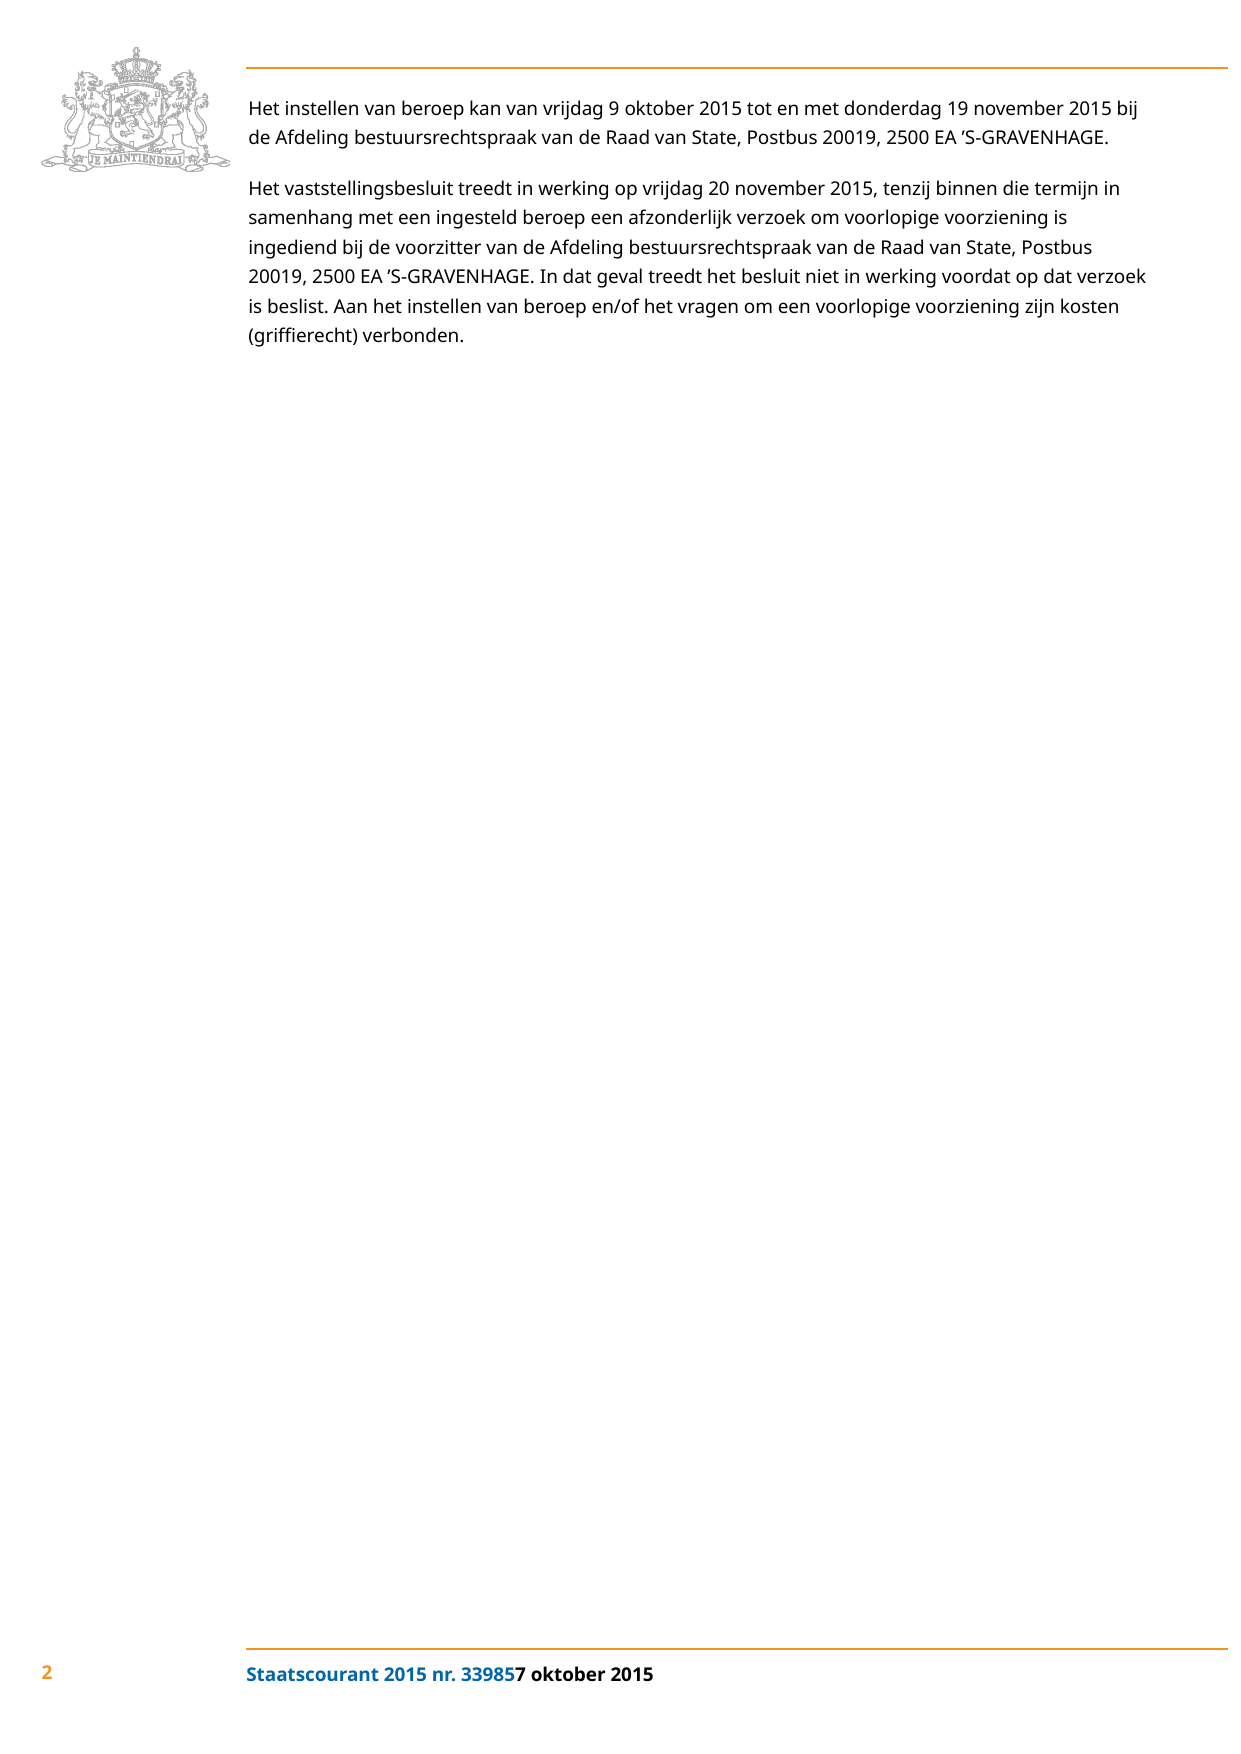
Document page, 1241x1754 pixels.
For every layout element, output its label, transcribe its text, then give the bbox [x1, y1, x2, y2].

picture [41, 47, 231, 172]
text Het vaststellingsbesluit treedt in werking op vrijdag 20 november 2015, tenzij binnen die termijn in samenhang met een ingesteld beroep een afzonderlijk verzoek om voorlopige voorziening is ingediend bij de voorzitter van de Afdeling bestuursrechtspraak van de Raad van State, Postbus 20019, 2500 EA ’S-GRAVENHAGE. In dat geval treedt het besluit niet in werking voordat op dat verzoek is beslist. Aan het instellen van beroep en/of het vragen om een voorlopige voorziening zijn kosten (griffierecht) verbonden. [248, 175, 1152, 348]
text Het instellen van beroep kan van vrijdag 9 oktober 2015 tot en met donderdag 19 november 2015 bij de Afdeling bestuursrechtspraak van de Raad van State, Postbus 20019, 2500 EA ’S-GRAVENHAGE. [248, 95, 1152, 150]
